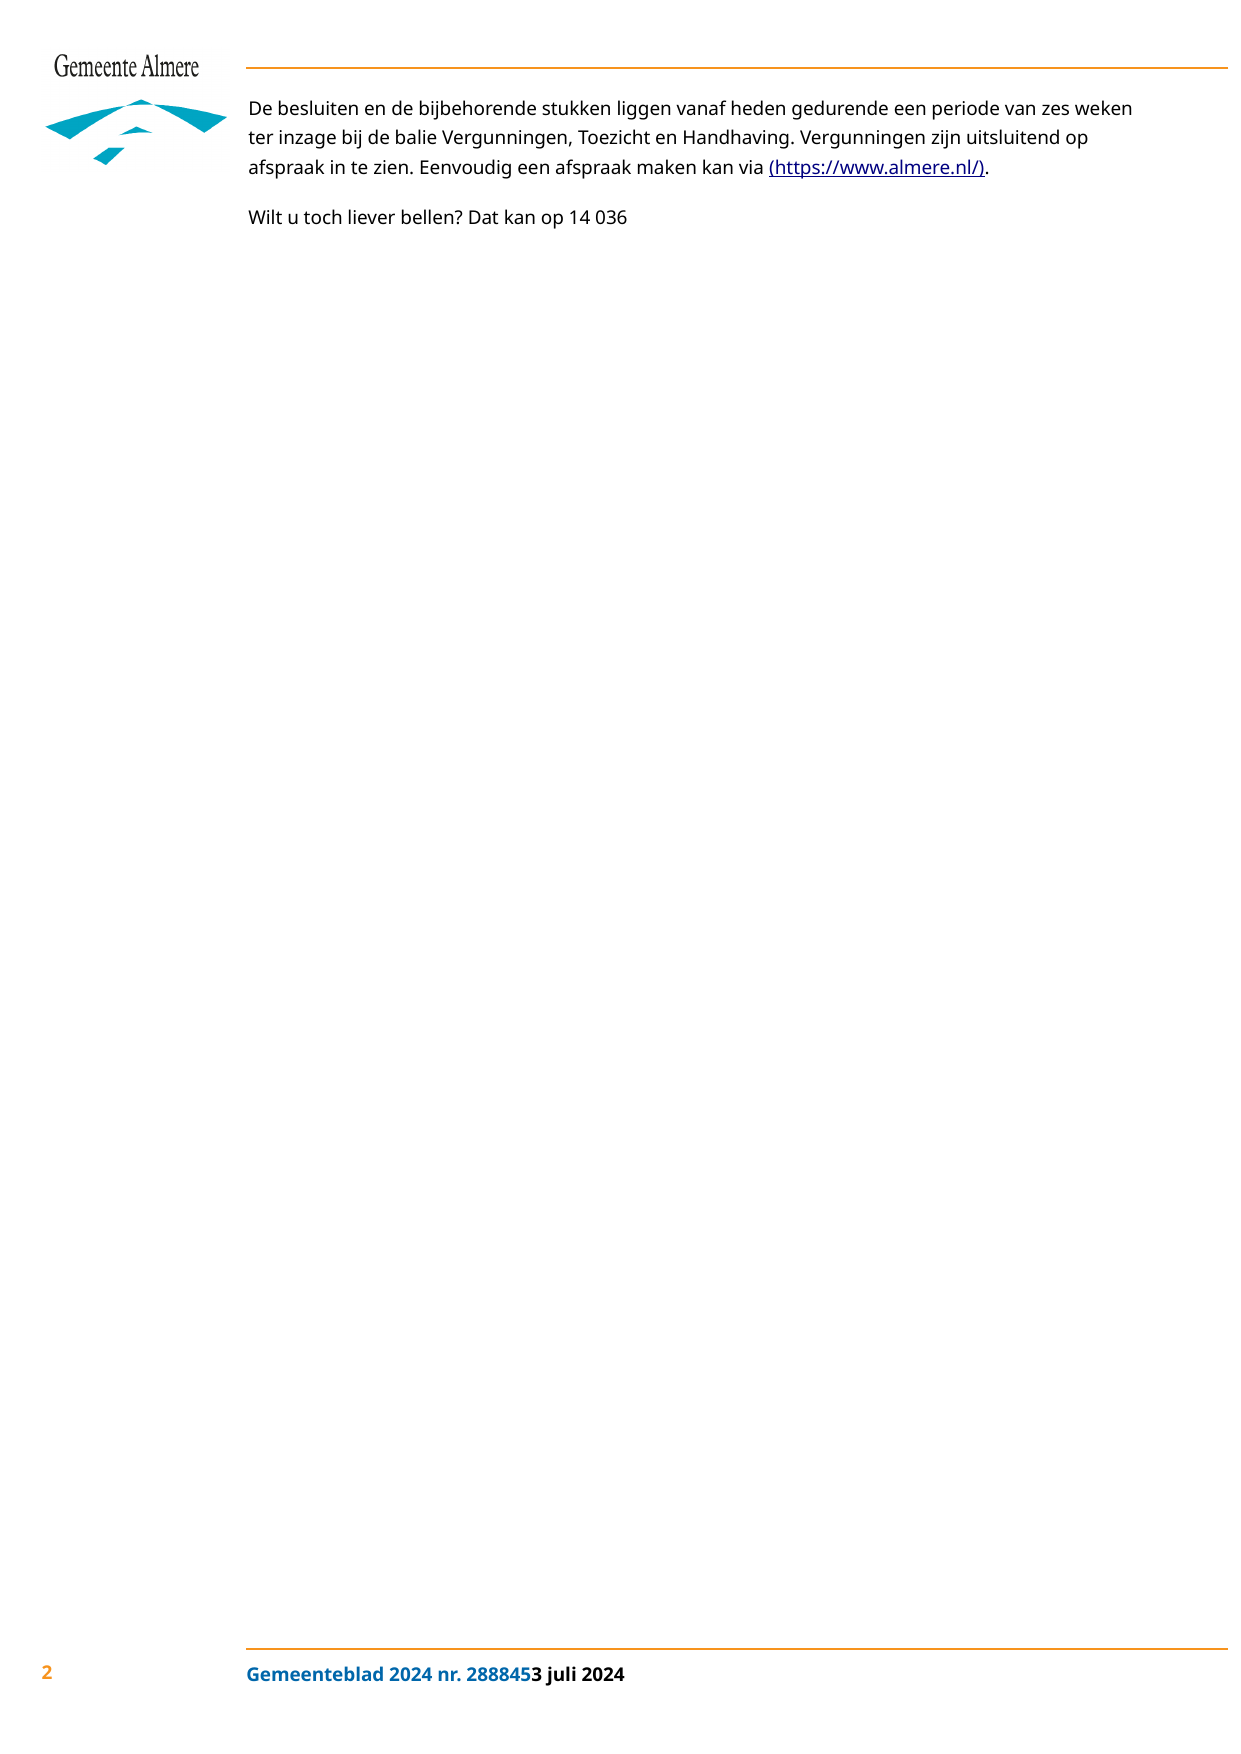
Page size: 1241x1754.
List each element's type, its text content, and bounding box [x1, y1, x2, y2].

picture [41, 47, 231, 172]
text Wilt u toch liever bellen? Dat kan op 14 036 [248, 204, 1152, 230]
text De besluiten en de bijbehorende stukken liggen vanaf heden gedurende een periode van zes weken ter inzage bij de balie Vergunningen, Toezicht en Handhaving. Vergunningen zijn uitsluitend op afspraak in te zien. Eenvoudig een afspraak maken kan via (https://www.almere.nl/). [248, 95, 1152, 180]
